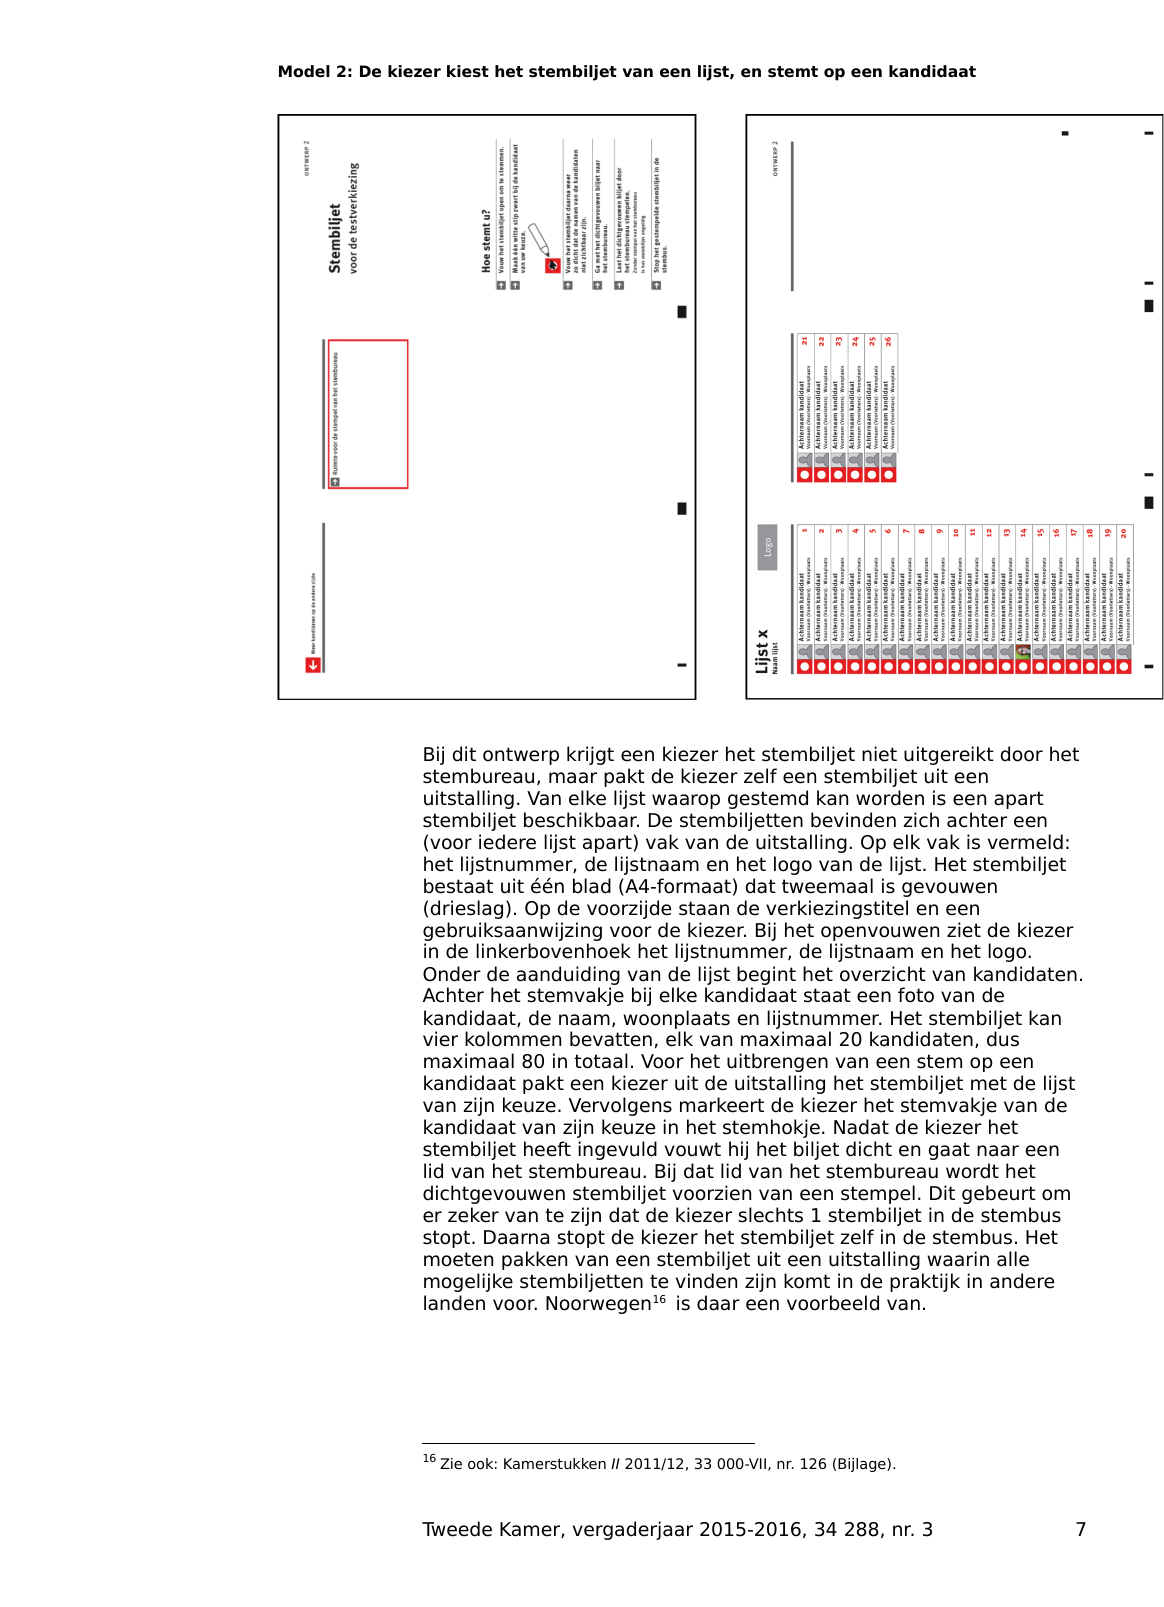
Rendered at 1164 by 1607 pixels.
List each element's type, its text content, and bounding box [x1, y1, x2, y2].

picture [277, 114, 1164, 700]
text Zie ook: Kamerstukken II 2011/12, 33 000-VII, nr. 126 (Bijlage). [422, 1452, 1087, 1474]
text Bij dit ontwerp krijgt een kiezer het stembiljet niet uitgereikt door het stembureau, maar pakt de kiezer zelf een stembiljet uit een uitstalling. Van elke lijst waarop gestemd kan worden is een apart stembiljet beschikbaar. De stembiljetten bevinden zich achter een (voor iedere lijst apart) vak van de uitstalling. Op elk vak is vermeld: het lijstnummer, de lijstnaam en het logo van de lijst. Het stembiljet bestaat uit één blad (A4-formaat) dat tweemaal is gevouwen (drieslag). Op de voorzijde staan de verkiezingstitel en een gebruiksaanwijzing voor de kiezer. Bij het openvouwen ziet de kiezer in de linkerbovenhoek het lijstnummer, de lijstnaam en het logo. Onder de aanduiding van de lijst begint het overzicht van kandidaten. Achter het stemvakje bij elke kandidaat staat een foto van de kandidaat, de naam, woonplaats en lijstnummer. Het stembiljet kan vier kolommen bevatten, elk van maximaal 20 kandidaten, dus maximaal 80 in totaal. Voor het uitbrengen van een stem op een kandidaat pakt een kiezer uit de uitstalling het stembiljet met de lijst van zijn keuze. Vervolgens markeert de kiezer het stemvakje van de kandidaat van zijn keuze in het stemhokje. Nadat de kiezer het stembiljet heeft ingevuld vouwt hij het biljet dicht en gaat naar een lid van het stembureau. Bij dat lid van het stembureau wordt het dichtgevouwen stembiljet voorzien van een stempel. Dit gebeurt om er zeker van te zijn dat de kiezer slechts 1 stembiljet in de stembus stopt. Daarna stopt de kiezer het stembiljet zelf in de stembus. Het moeten pakken van een stembiljet uit een uitstalling waarin alle mogelijke stembiljetten te vinden zijn komt in de praktijk in andere landen voor. Noorwegen is daar een voorbeeld van. [422, 744, 1087, 1315]
text Model 2: De kiezer kiest het stembiljet van een lijst, en stemt op een kandidaat [277, 63, 1163, 81]
